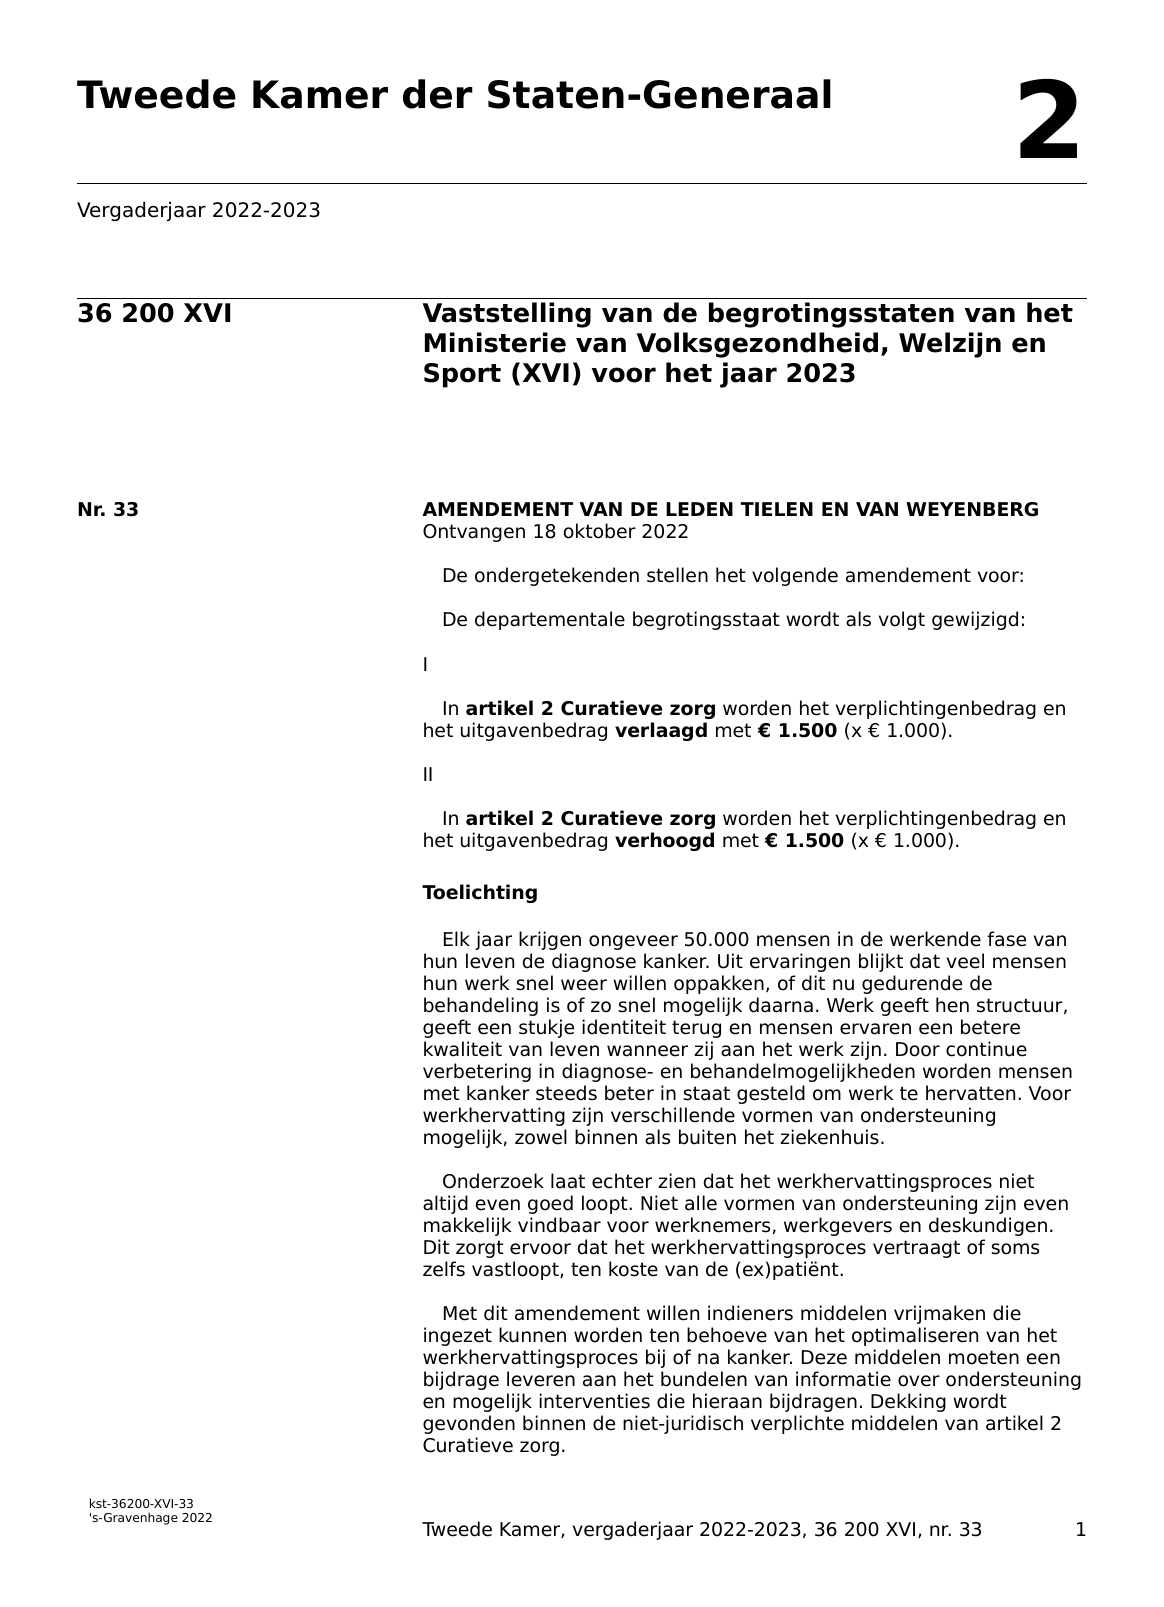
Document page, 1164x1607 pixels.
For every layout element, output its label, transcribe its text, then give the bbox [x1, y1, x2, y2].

table_cell Vergaderjaar 2022-2023 [77, 184, 1087, 298]
text 's-Gravenhage 2022 [88, 1511, 323, 1525]
text Onderzoek laat echter zien dat het werkhervattingsproces niet altijd even goed loopt. Niet alle vormen van ondersteuning zijn even makkelijk vindbaar voor werknemers, werkgevers en deskundigen. Dit zorgt ervoor dat het werkhervattingsproces vertraagt of soms zelfs vastloopt, ten koste van de (ex)patiënt. [422, 1171, 1087, 1281]
text Ontvangen 18 oktober 2022 [422, 521, 1087, 543]
text Met dit amendement willen indieners middelen vrijmaken die ingezet kunnen worden ten behoeve van het optimaliseren van het werkhervattingsproces bij of na kanker. Deze middelen moeten een bijdrage leveren aan het bundelen van informatie over ondersteuning en mogelijk interventies die hieraan bijdragen. Dekking wordt gevonden binnen de niet-juridisch verplichte middelen van artikel 2 Curatieve zorg. [422, 1303, 1087, 1457]
text I [422, 653, 1087, 676]
table_header 2 [886, 59, 1087, 183]
text De ondergetekenden stellen het volgende amendement voor: [422, 565, 1087, 587]
text In artikel 2 Curatieve zorg worden het verplichtingenbedrag en het uitgavenbedrag verhoogd met € 1.500 (x € 1.000). [422, 808, 1087, 852]
text In artikel 2 Curatieve zorg worden het verplichtingenbedrag en het uitgavenbedrag verlaagd met € 1.500 (x € 1.000). [422, 698, 1087, 742]
text Elk jaar krijgen ongeveer 50.000 mensen in de werkende fase van hun leven de diagnose kanker. Uit ervaringen blijkt dat veel mensen hun werk snel weer willen oppakken, of dit nu gedurende de behandeling is of zo snel mogelijk daarna. Werk geeft hen structuur, geeft een stukje identiteit terug en mensen ervaren een betere kwaliteit van leven wanneer zij aan het werk zijn. Door continue verbetering in diagnose- en behandelmogelijkheden worden mensen met kanker steeds beter in staat gesteld om werk te hervatten. Voor werkhervatting zijn verschillende vormen van ondersteuning mogelijk, zowel binnen als buiten het ziekenhuis. [422, 929, 1087, 1149]
subtitle Toelichting [422, 882, 1087, 904]
subtitle 36 200 XVI Vaststelling van de begrotingsstaten van het Ministerie van Volksgezondheid, Welzijn en Sport (XVI) voor het jaar 2023 [77, 299, 1087, 388]
table_header Tweede Kamer der Staten-Generaal [77, 59, 886, 183]
text De departementale begrotingsstaat wordt als volgt gewijzigd: [422, 609, 1087, 631]
subtitle Nr. 33 AMENDEMENT VAN DE LEDEN TIELEN EN VAN WEYENBERG [77, 499, 1087, 521]
text kst-36200-XVI-33 [88, 1497, 323, 1511]
text II [422, 764, 1087, 786]
